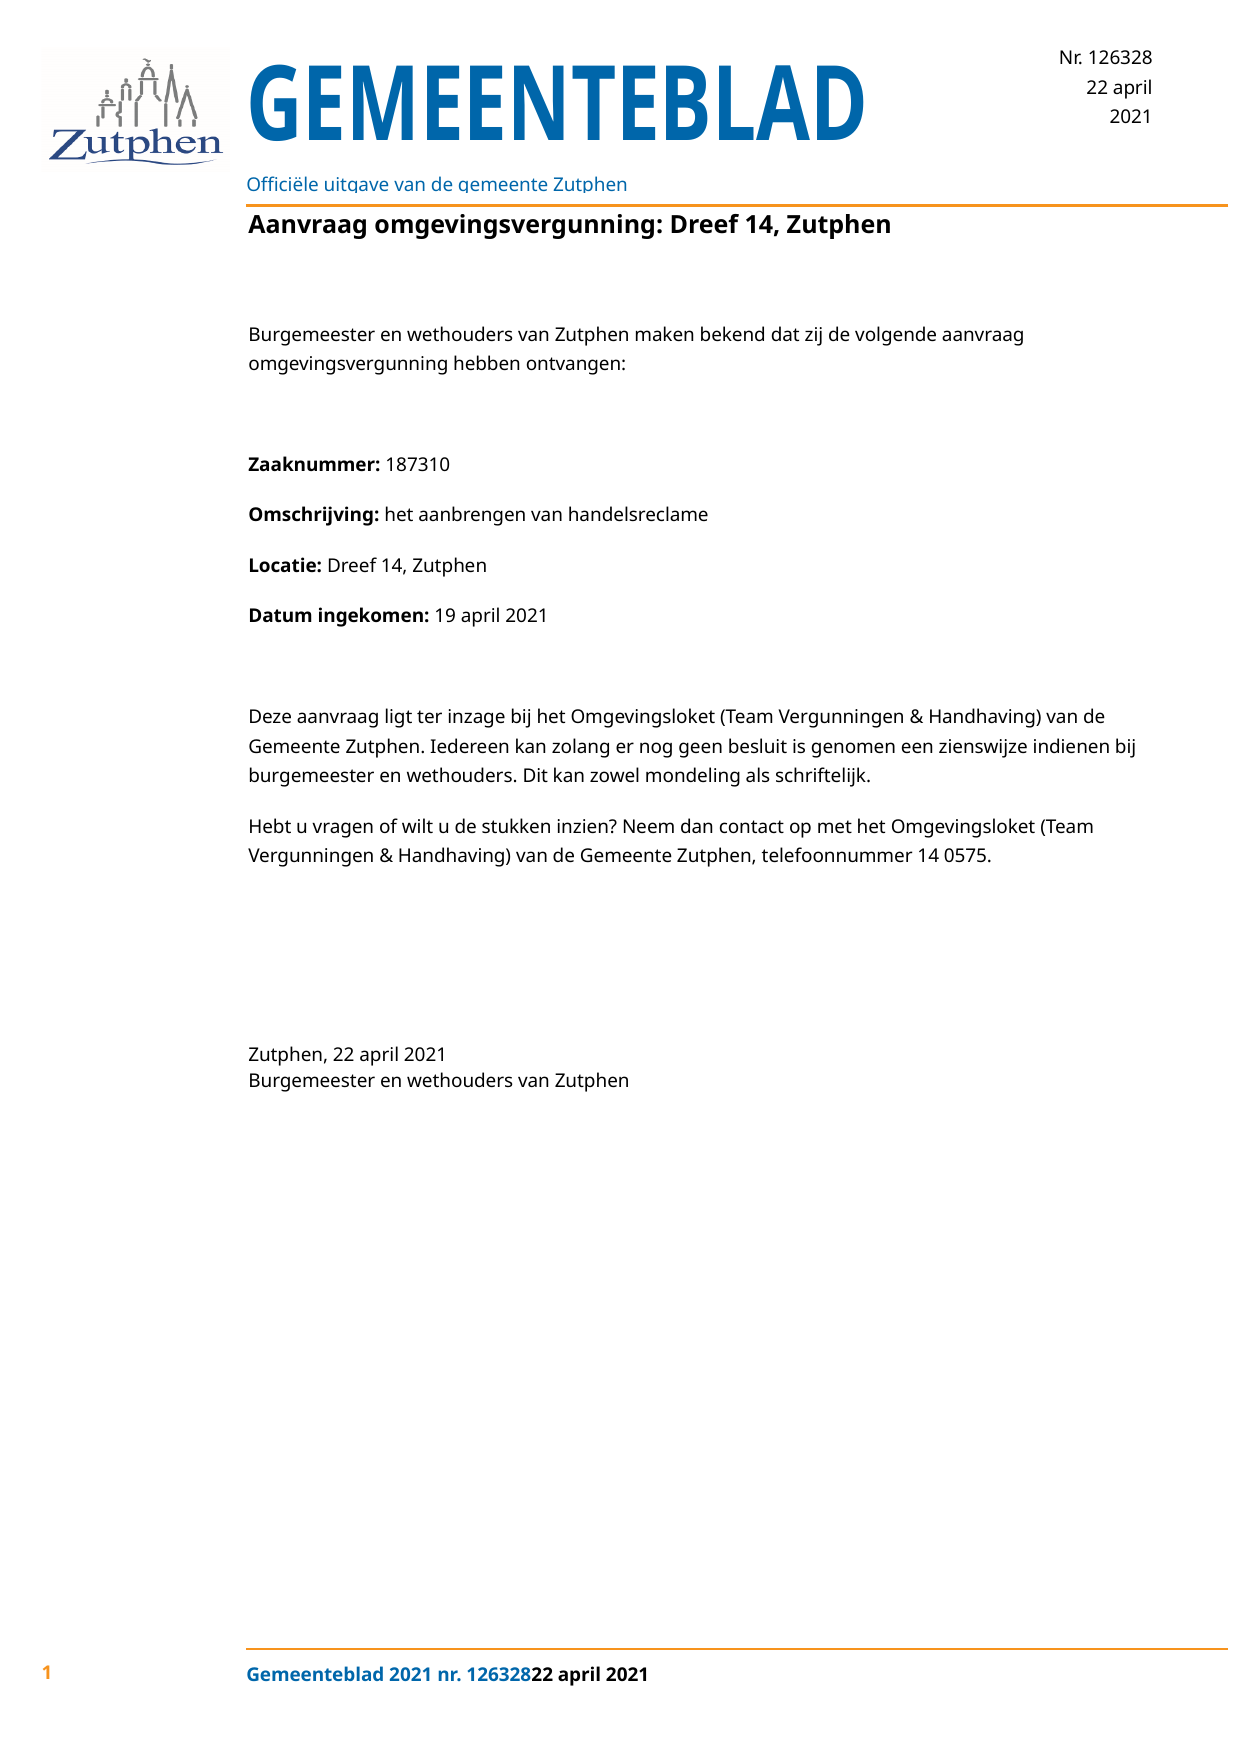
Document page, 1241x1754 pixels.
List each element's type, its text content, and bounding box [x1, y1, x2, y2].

text Omschrijving: het aanbrengen van handelsreclame [248, 502, 1152, 527]
text Burgemeester en wethouders van Zutphen [248, 1067, 1152, 1093]
text Aanvraag omgevingsvergunning: Dreef 14, Zutphen [248, 207, 1152, 241]
text Burgemeester en wethouders van Zutphen maken bekend dat zij de volgende aanvraag omgevingsvergunning hebben ontvangen: [248, 321, 1152, 376]
picture [41, 47, 231, 172]
text Deze aanvraag ligt ter inzage bij het Omgevingsloket (Team Vergunningen & Handhaving) van de Gemeente Zutphen. Iedereen kan zolang er nog geen besluit is genomen een zienswijze indienen bij burgemeester en wethouders. Dit kan zowel mondeling als schriftelijk. [248, 703, 1152, 788]
text Locatie: Dreef 14, Zutphen [248, 552, 1152, 578]
text Zutphen, 22 april 2021 [248, 1041, 1152, 1067]
text Datum ingekomen: 19 april 2021 [248, 602, 1152, 628]
text Hebt u vragen of wilt u de stukken inzien? Neem dan contact op met het Omgevingsloket (Team Vergunningen & Handhaving) van de Gemeente Zutphen, telefoonnummer 14 0575. [248, 813, 1152, 868]
text Zaaknummer: 187310 [248, 451, 1152, 477]
